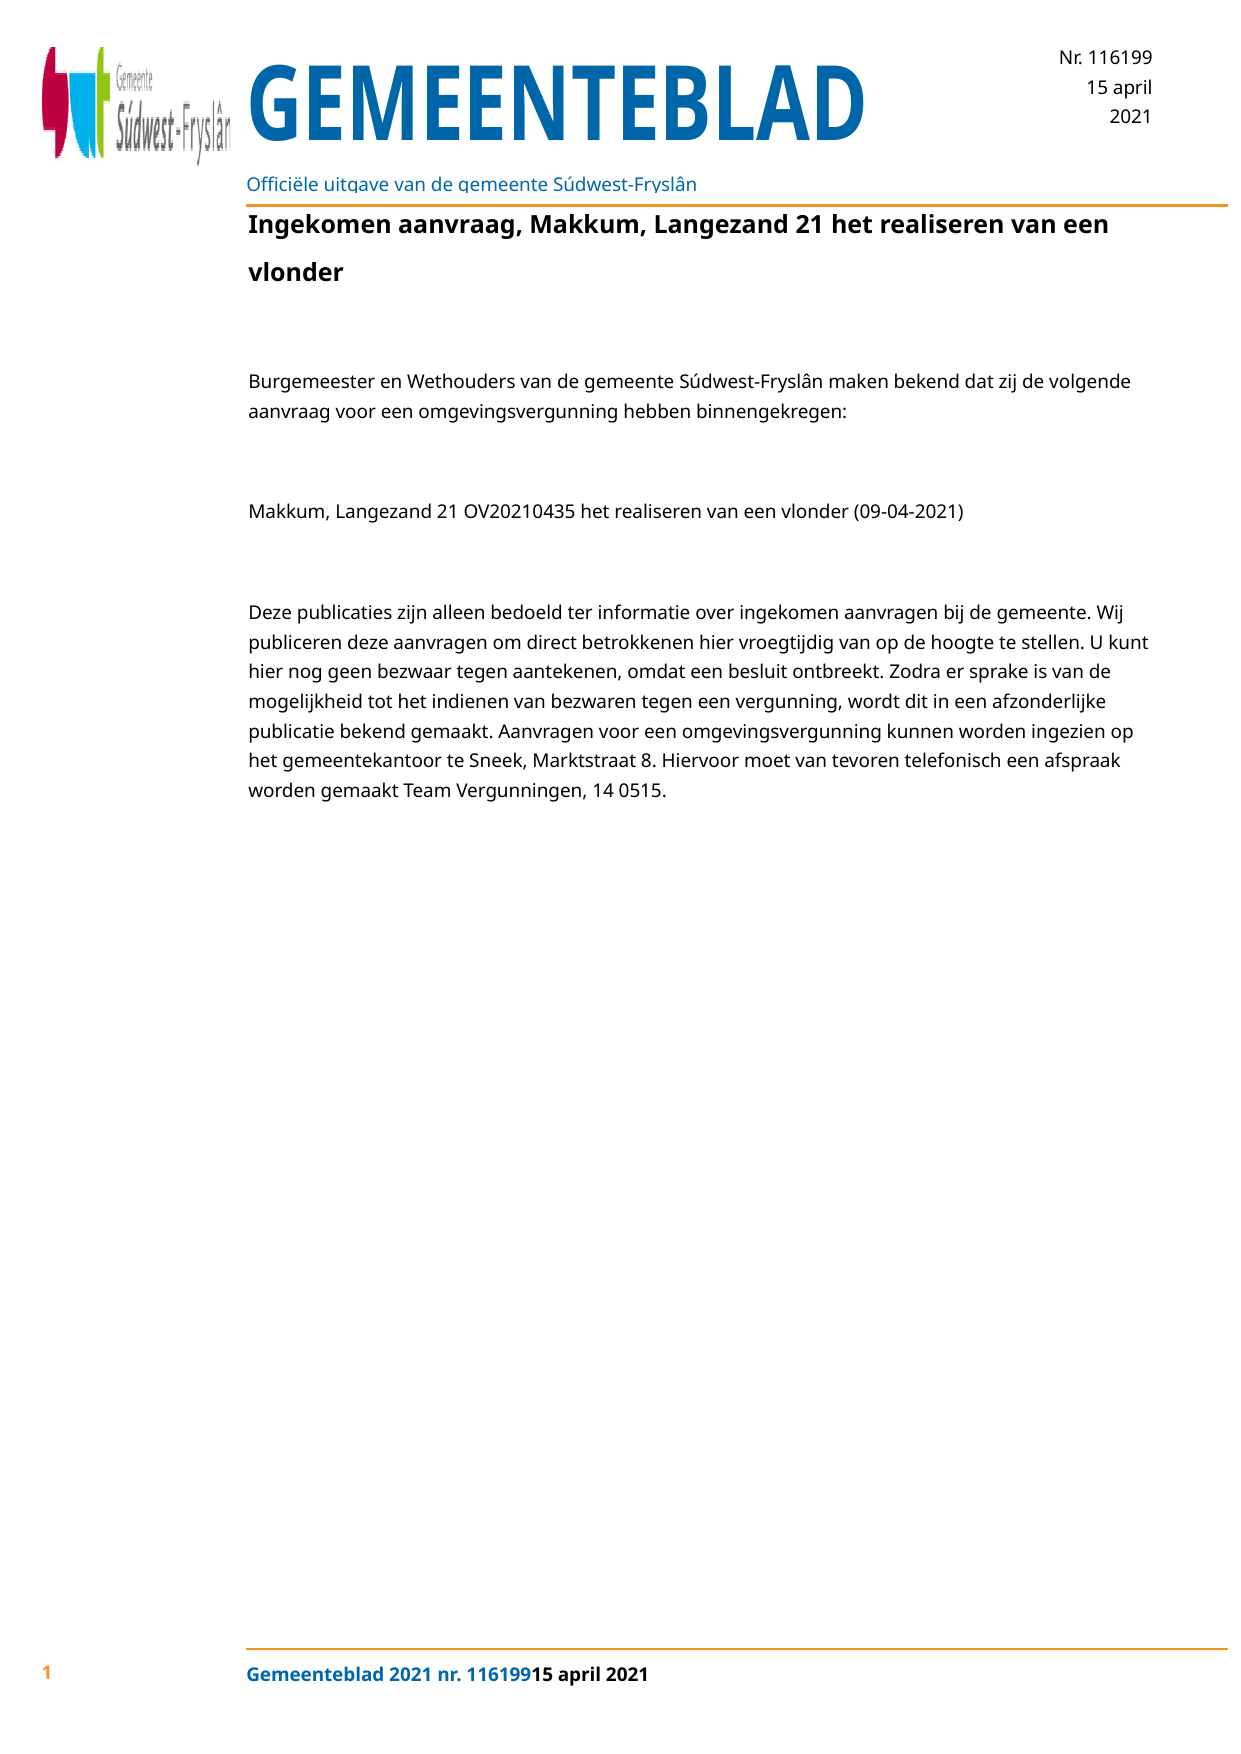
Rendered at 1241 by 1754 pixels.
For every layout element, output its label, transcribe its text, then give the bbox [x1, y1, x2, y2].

text Ingekomen aanvraag, Makkum, Langezand 21 het realiseren van een vlonder [248, 207, 1152, 288]
picture [41, 47, 231, 172]
text Makkum, Langezand 21 OV20210435 het realiseren van een vlonder (09-04-2021) [248, 499, 1152, 524]
text Deze publicaties zijn alleen bedoeld ter informatie over ingekomen aanvragen bij de gemeente. Wij publiceren deze aanvragen om direct betrokkenen hier vroegtijdig van op de hoogte te stellen. U kunt hier nog geen bezwaar tegen aantekenen, omdat een besluit ontbreekt. Zodra er sprake is van de mogelijkheid tot het indienen van bezwaren tegen een vergunning, wordt dit in een afzonderlijke publicatie bekend gemaakt. Aanvragen voor een omgevingsvergunning kunnen worden ingezien op het gemeentekantoor te Sneek, Marktstraat 8. Hiervoor moet van tevoren telefonisch een afspraak worden gemaakt Team Vergunningen, 14 0515. [248, 599, 1152, 803]
text Burgemeester en Wethouders van de gemeente Súdwest-Fryslân maken bekend dat zij de volgende aanvraag voor een omgevingsvergunning hebben binnengekregen: [248, 368, 1152, 424]
